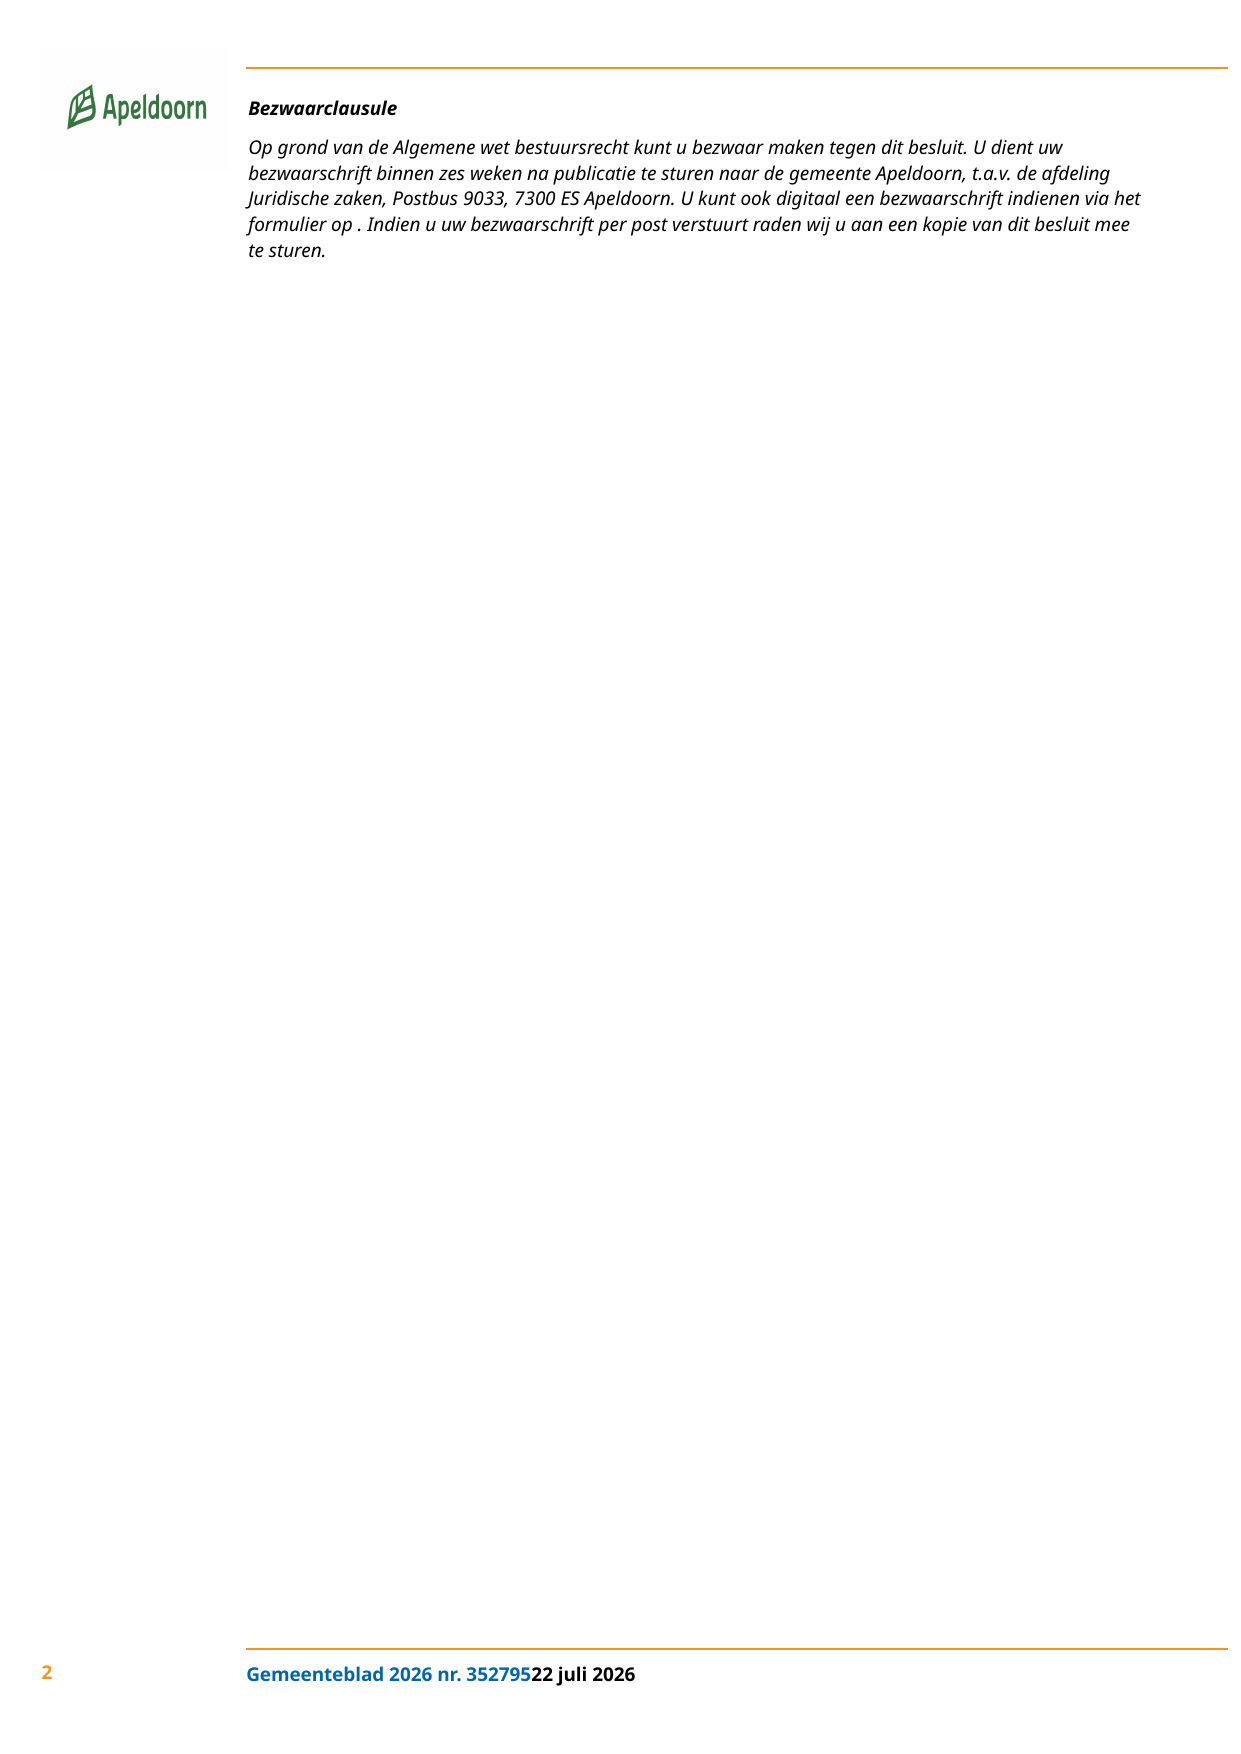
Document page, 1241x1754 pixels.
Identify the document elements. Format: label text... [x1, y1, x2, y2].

picture [41, 47, 231, 172]
text Bezwaarclausule [248, 95, 1152, 121]
text Op grond van de Algemene wet bestuursrecht kunt u bezwaar maken tegen dit besluit. U dient uw bezwaarschrift binnen zes weken na publicatie te sturen naar de gemeente Apeldoorn, t.a.v. de afdeling Juridische zaken, Postbus 9033, 7300 ES Apeldoorn. U kunt ook digitaal een bezwaarschrift indienen via het formulier op . Indien u uw bezwaarschrift per post verstuurt raden wij u aan een kopie van dit besluit mee te sturen. [248, 134, 1152, 263]
